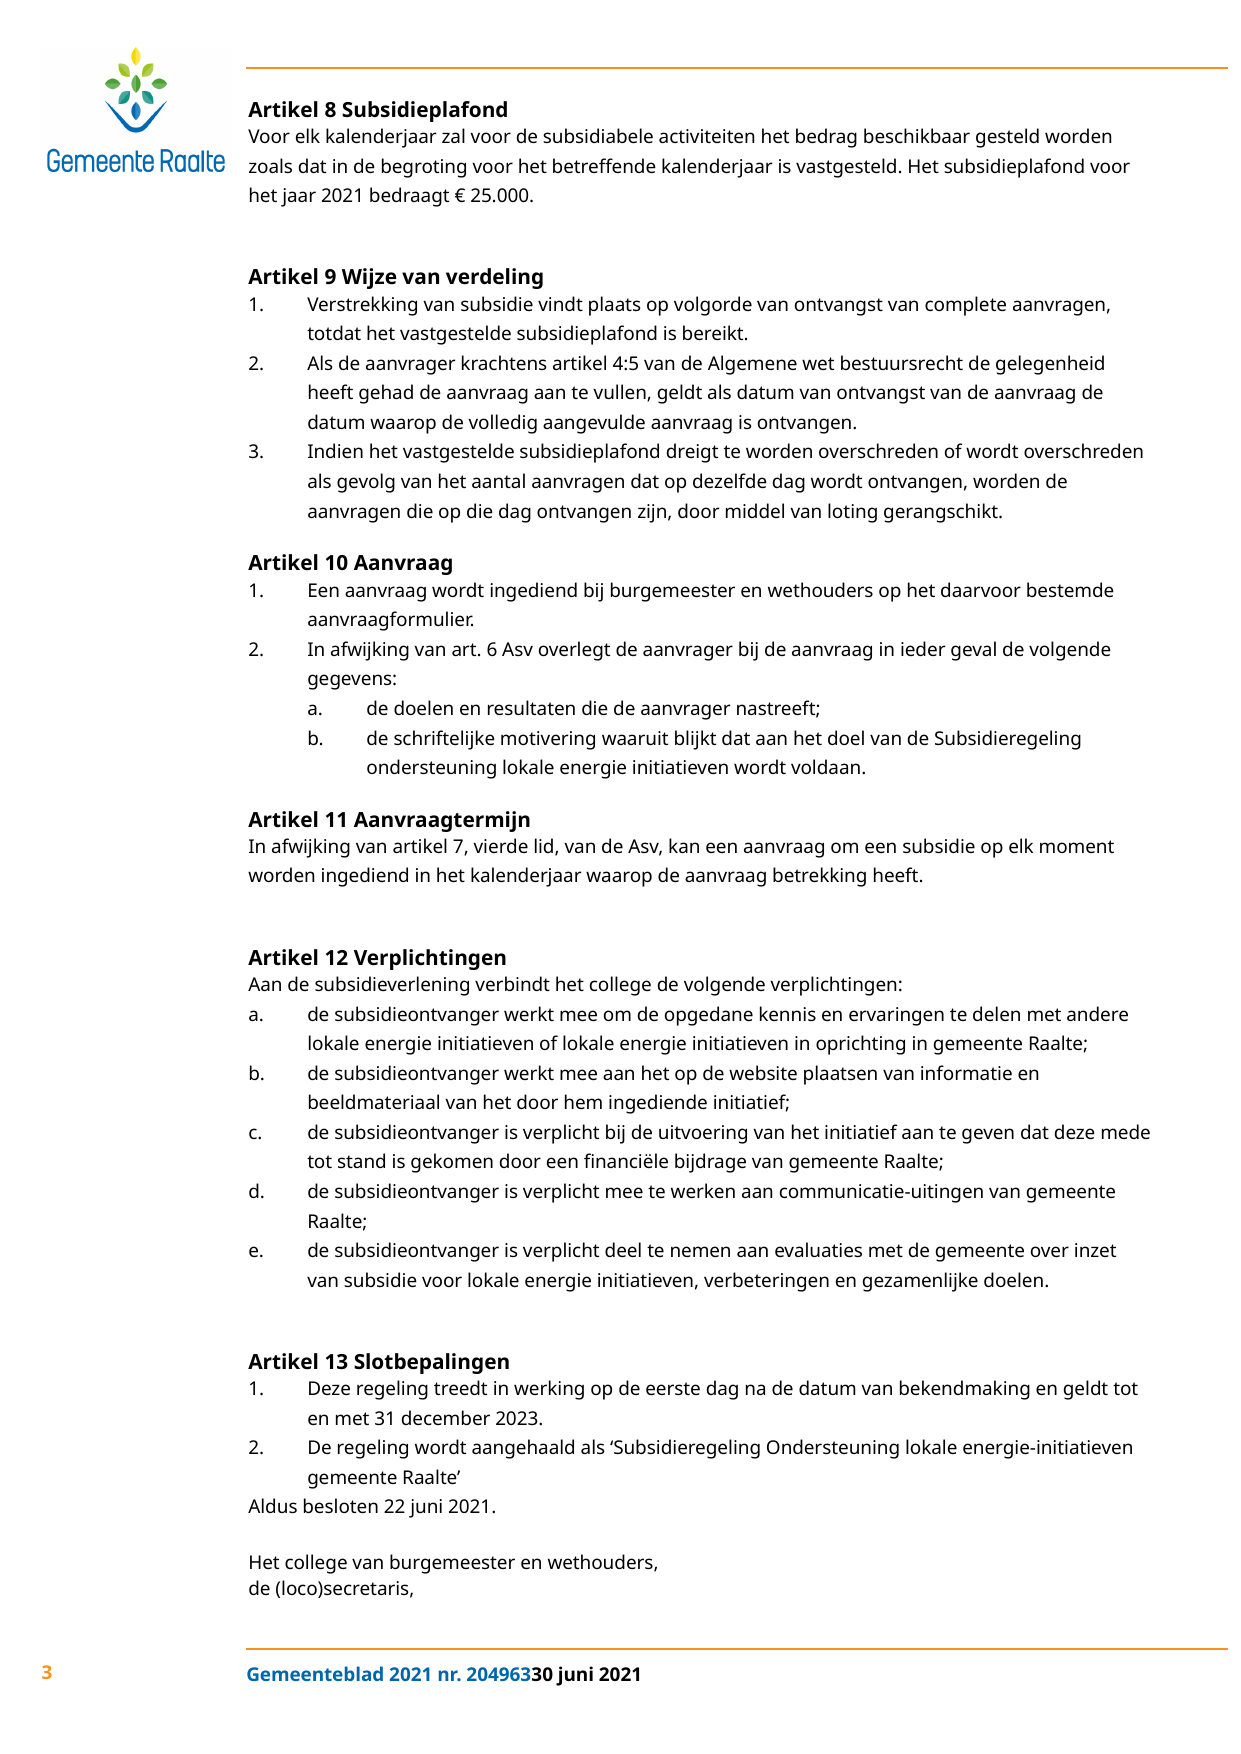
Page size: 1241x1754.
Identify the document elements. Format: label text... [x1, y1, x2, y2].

text Artikel 12 Verplichtingen [248, 943, 1152, 971]
text Aan de subsidieverlening verbindt het college de volgende verplichtingen: [248, 971, 1152, 997]
text Aldus besloten 22 juni 2021. [248, 1494, 1152, 1519]
list Verstrekking van subsidie vindt plaats op volgorde van ontvangst van complete aanvragen, totdat het vastgestelde subsidieplafond is bereikt. [248, 291, 1152, 346]
text Artikel 10 Aanvraag [248, 548, 1152, 577]
text Artikel 9 Wijze van verdeling [248, 262, 1152, 291]
text In afwijking van artikel 7, vierde lid, van de Asv, kan een aanvraag om een subsidie op elk moment worden ingediend in het kalenderjaar waarop de aanvraag betrekking heeft. [248, 833, 1152, 888]
list de subsidieontvanger is verplicht mee te werken aan communicatie-uitingen van gemeente Raalte; [248, 1178, 1152, 1233]
text Voor elk kalenderjaar zal voor de subsidiabele activiteiten het bedrag beschikbaar gesteld worden zoals dat in de begroting voor het betreffende kalenderjaar is vastgesteld. Het subsidieplafond voor het jaar 2021 bedraagt € 25.000. [248, 123, 1152, 208]
list De regeling wordt aangehaald als ‘Subsidieregeling Ondersteuning lokale energie-initiatieven gemeente Raalte’ [248, 1434, 1152, 1490]
text Artikel 11 Aanvraagtermijn [248, 805, 1152, 833]
text Het college van burgemeester en wethouders, [248, 1549, 1152, 1575]
text Artikel 13 Slotbepalingen [248, 1347, 1152, 1375]
list Deze regeling treedt in werking op de eerste dag na de datum van bekendmaking en geldt tot en met 31 december 2023. [248, 1375, 1152, 1431]
list de doelen en resultaten die de aanvrager nastreeft; [307, 695, 1152, 721]
list de subsidieontvanger is verplicht deel te nemen aan evaluaties met de gemeente over inzet van subsidie voor lokale energie initiatieven, verbeteringen en gezamenlijke doelen. [248, 1237, 1152, 1293]
list Als de aanvrager krachtens artikel 4:5 van de Algemene wet bestuursrecht de gelegenheid heeft gehad de aanvraag aan te vullen, geldt als datum van ontvangst van de aanvraag de datum waarop de volledig aangevulde aanvraag is ontvangen. [248, 350, 1152, 435]
list de subsidieontvanger is verplicht bij de uitvoering van het initiatief aan te geven dat deze mede tot stand is gekomen door een financiële bijdrage van gemeente Raalte; [248, 1119, 1152, 1174]
list Indien het vastgestelde subsidieplafond dreigt te worden overschreden of wordt overschreden als gevolg van het aantal aanvragen dat op dezelfde dag wordt ontvangen, worden de aanvragen die op die dag ontvangen zijn, door middel van loting gerangschikt. [248, 439, 1152, 524]
list de schriftelijke motivering waaruit blijkt dat aan het doel van de Subsidieregeling ondersteuning lokale energie initiatieven wordt voldaan. [307, 725, 1152, 780]
list In afwijking van art. 6 Asv overlegt de aanvrager bij de aanvraag in ieder geval de volgende gegevens: [248, 636, 1152, 691]
list de subsidieontvanger werkt mee aan het op de website plaatsen van informatie en beeldmateriaal van het door hem ingediende initiatief; [248, 1060, 1152, 1115]
picture [41, 47, 231, 172]
text de (loco)secretaris, [248, 1575, 1152, 1601]
list Een aanvraag wordt ingediend bij burgemeester en wethouders op het daarvoor bestemde aanvraagformulier. [248, 577, 1152, 632]
list de subsidieontvanger werkt mee om de opgedane kennis en ervaringen te delen met andere lokale energie initiatieven of lokale energie initiatieven in oprichting in gemeente Raalte; [248, 1001, 1152, 1056]
text Artikel 8 Subsidieplafond [248, 95, 1152, 123]
